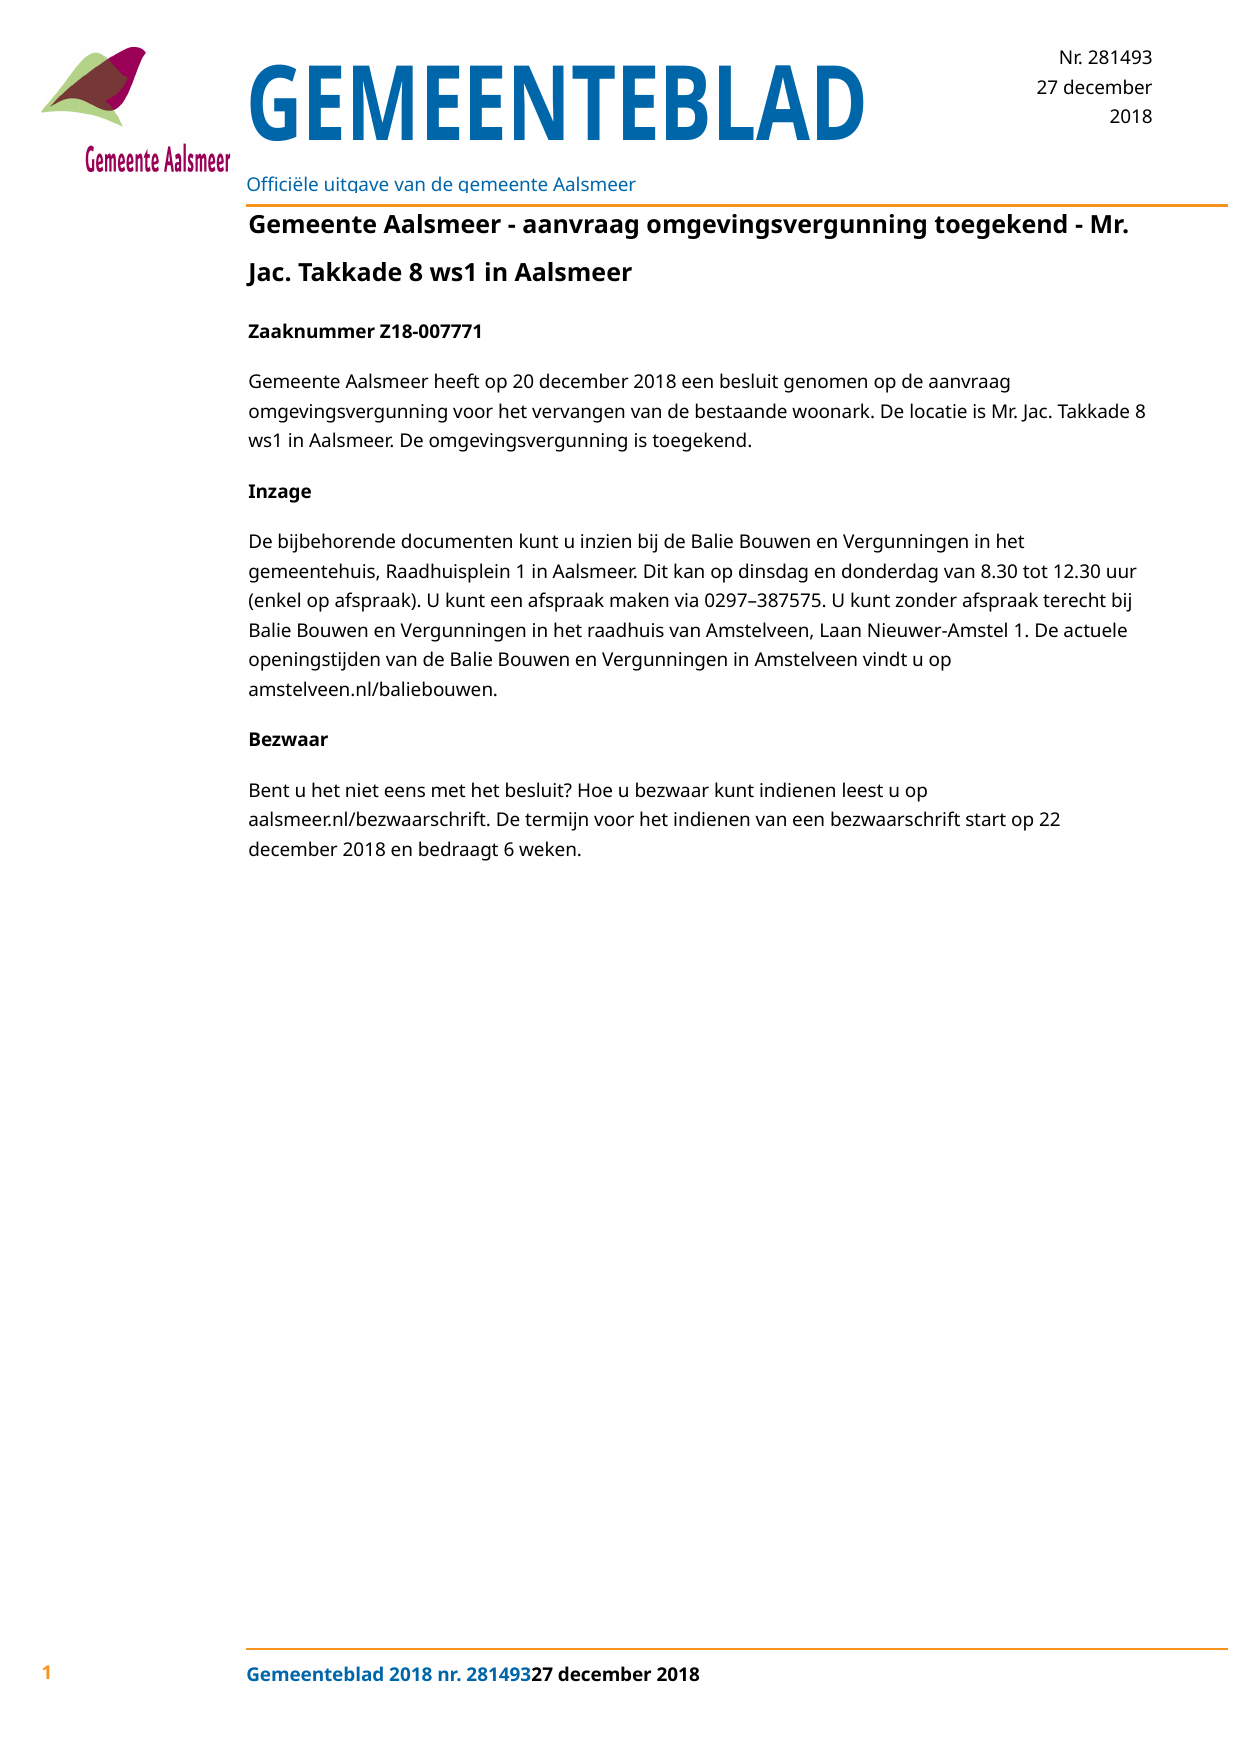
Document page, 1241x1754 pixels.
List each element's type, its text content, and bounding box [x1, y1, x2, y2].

picture [41, 47, 231, 172]
text Gemeente Aalsmeer heeft op 20 december 2018 een besluit genomen op de aanvraag omgevingsvergunning voor het vervangen van de bestaande woonark. De locatie is Mr. Jac. Takkade 8 ws1 in Aalsmeer. De omgevingsvergunning is toegekend. [248, 368, 1152, 453]
text Zaaknummer Z18-007771 [248, 318, 1152, 344]
text De bijbehorende documenten kunt u inzien bij de Balie Bouwen en Vergunningen in het gemeentehuis, Raadhuisplein 1 in Aalsmeer. Dit kan op dinsdag en donderdag van 8.30 tot 12.30 uur (enkel op afspraak). U kunt een afspraak maken via 0297–387575. U kunt zonder afspraak terecht bij Balie Bouwen en Vergunningen in het raadhuis van Amstelveen, Laan Nieuwer-Amstel 1. De actuele openingstijden van de Balie Bouwen en Vergunningen in Amstelveen vindt u op amstelveen.nl/baliebouwen. [248, 528, 1152, 702]
text Gemeente Aalsmeer - aanvraag omgevingsvergunning toegekend - Mr. Jac. Takkade 8 ws1 in Aalsmeer [248, 207, 1152, 288]
text Bent u het niet eens met het besluit? Hoe u bezwaar kunt indienen leest u op aalsmeer.nl/bezwaarschrift. De termijn voor het indienen van een bezwaarschrift start op 22 december 2018 en bedraagt 6 weken. [248, 777, 1152, 862]
text Bezwaar [248, 727, 1152, 752]
text Inzage [248, 478, 1152, 504]
